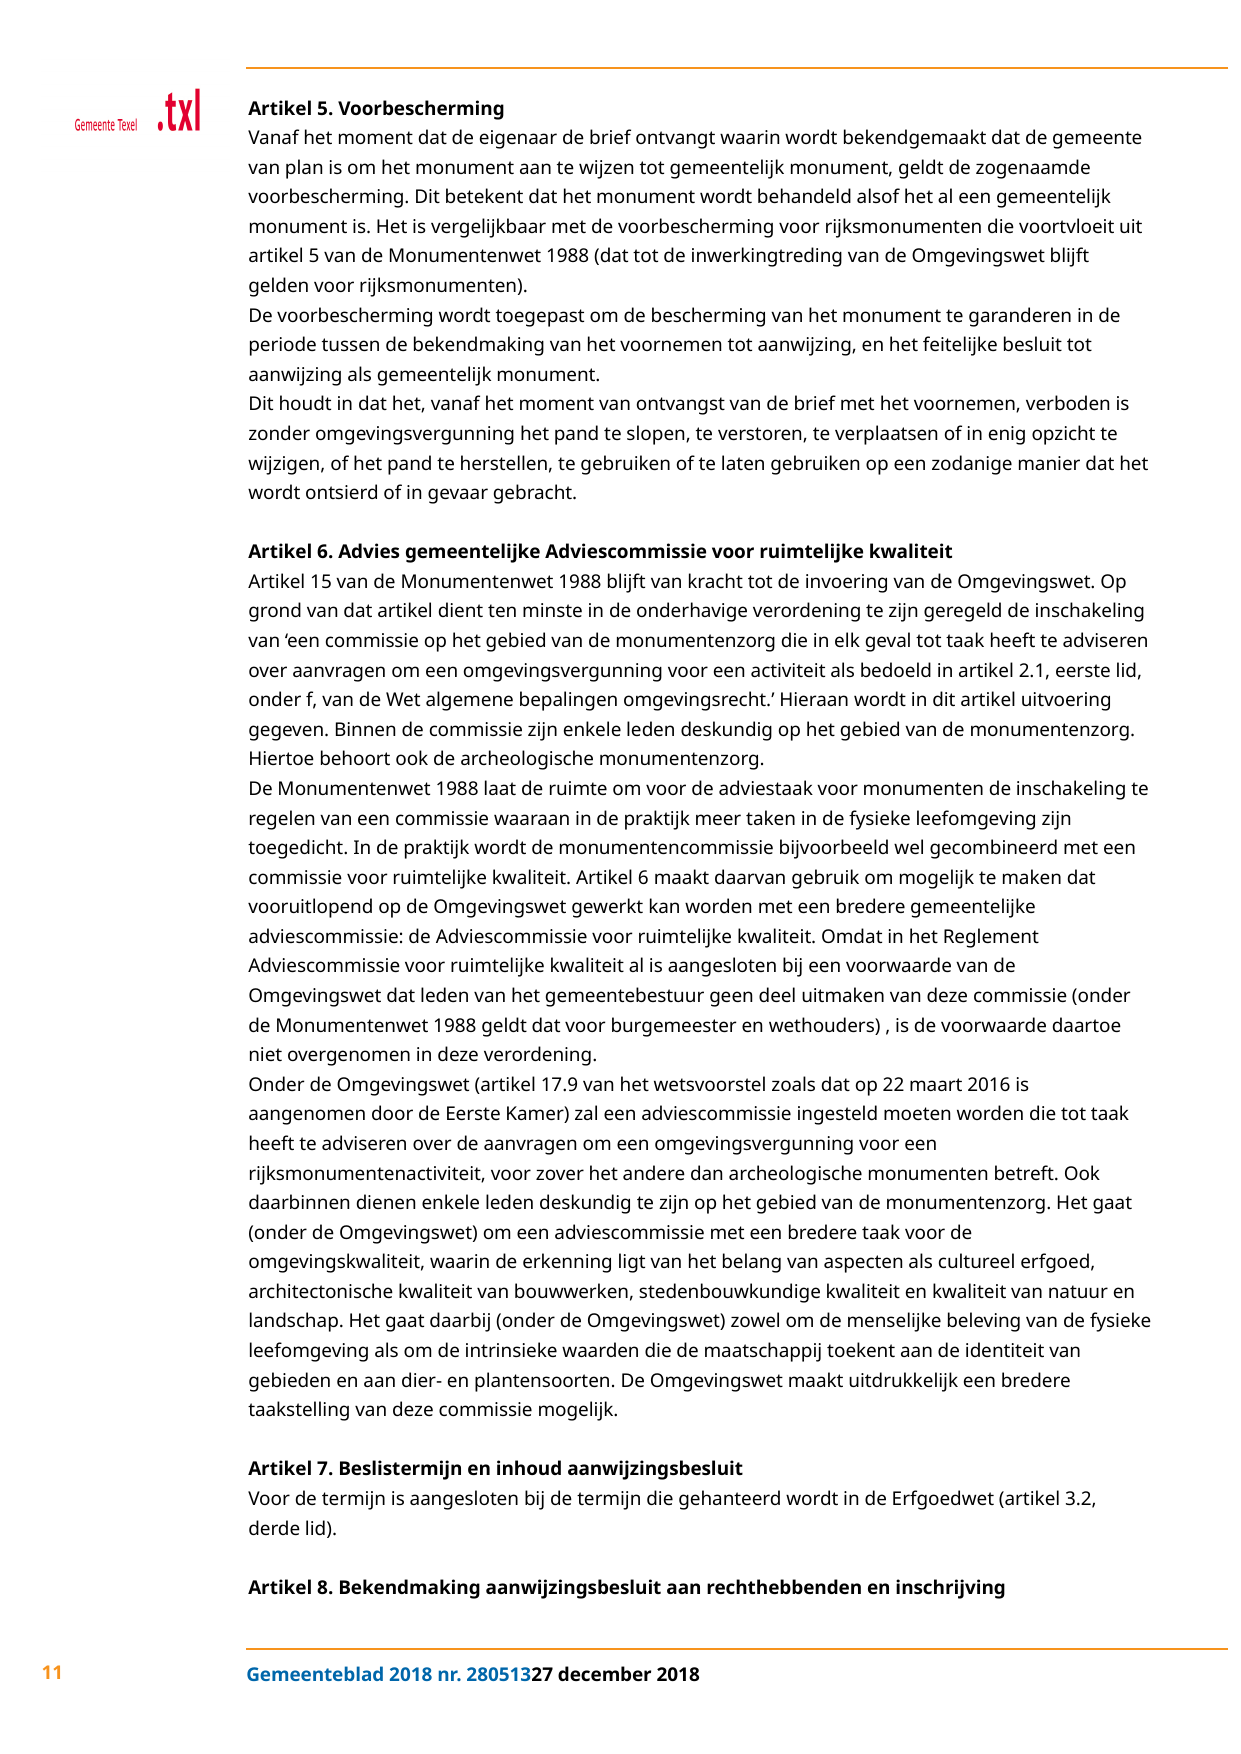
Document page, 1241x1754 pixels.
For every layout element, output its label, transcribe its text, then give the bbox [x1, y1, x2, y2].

text Dit houdt in dat het, vanaf het moment van ontvangst van de brief met het voornemen, verboden is zonder omgevingsvergunning het pand te slopen, te verstoren, te verplaatsen of in enig opzicht te wijzigen, of het pand te herstellen, te gebruiken of te laten gebruiken op een zodanige manier dat het wordt ontsierd of in gevaar gebracht. [248, 391, 1152, 505]
text Voor de termijn is aangesloten bij de termijn die gehanteerd wordt in de Erfgoedwet (artikel 3.2, derde lid). [248, 1485, 1152, 1541]
text Artikel 15 van de Monumentenwet 1988 blijft van kracht tot de invoering van de Omgevingswet. Op grond van dat artikel dient ten minste in de onderhavige verordening te zijn geregeld de inschakeling van ‘een commissie op het gebied van de monumentenzorg die in elk geval tot taak heeft te adviseren over aanvragen om een omgevingsvergunning voor een activiteit als bedoeld in artikel 2.1, eerste lid, onder f, van de Wet algemene bepalingen omgevingsrecht.’ Hieraan wordt in dit artikel uitvoering gegeven. Binnen de commissie zijn enkele leden deskundig op het gebied van de monumentenzorg. Hiertoe behoort ook de archeologische monumentenzorg. [248, 568, 1152, 771]
picture [41, 47, 231, 172]
text Vanaf het moment dat de eigenaar de brief ontvangt waarin wordt bekendgemaakt dat de gemeente van plan is om het monument aan te wijzen tot gemeentelijk monument, geldt de zogenaamde voorbescherming. Dit betekent dat het monument wordt behandeld alsof het al een gemeentelijk monument is. Het is vergelijkbaar met de voorbescherming voor rijksmonumenten die voortvloeit uit artikel 5 van de Monumentenwet 1988 (dat tot de inwerkingtreding van de Omgevingswet blijft gelden voor rijksmonumenten). [248, 124, 1152, 298]
text De voorbescherming wordt toegepast om de bescherming van het monument te garanderen in de periode tussen de bekendmaking van het voornemen tot aanwijzing, en het feitelijke besluit tot aanwijzing als gemeentelijk monument. [248, 302, 1152, 387]
text Artikel 5. Voorbescherming [248, 95, 1152, 121]
text Onder de Omgevingswet (artikel 17.9 van het wetsvoorstel zoals dat op 22 maart 2016 is aangenomen door de Eerste Kamer) zal een adviescommissie ingesteld moeten worden die tot taak heeft te adviseren over de aanvragen om een omgevingsvergunning voor een rijksmonumentenactiviteit, voor zover het andere dan archeologische monumenten betreft. Ook daarbinnen dienen enkele leden deskundig te zijn op het gebied van de monumentenzorg. Het gaat (onder de Omgevingswet) om een adviescommissie met een bredere taak voor de omgevingskwaliteit, waarin de erkenning ligt van het belang van aspecten als cultureel erfgoed, architectonische kwaliteit van bouwwerken, stedenbouwkundige kwaliteit en kwaliteit van natuur en landschap. Het gaat daarbij (onder de Omgevingswet) zowel om de menselijke beleving van de fysieke leefomgeving als om de intrinsieke waarden die de maatschappij toekent aan de identiteit van gebieden en aan dier- en plantensoorten. De Omgevingswet maakt uitdrukkelijk een bredere taakstelling van deze commissie mogelijk. [248, 1071, 1152, 1422]
text Artikel 8. Bekendmaking aanwijzingsbesluit aan rechthebbenden en inschrijving [248, 1574, 1152, 1600]
text De Monumentenwet 1988 laat de ruimte om voor de adviestaak voor monumenten de inschakeling te regelen van een commissie waaraan in de praktijk meer taken in de fysieke leefomgeving zijn toegedicht. In de praktijk wordt de monumentencommissie bijvoorbeeld wel gecombineerd met een commissie voor ruimtelijke kwaliteit. Artikel 6 maakt daarvan gebruik om mogelijk te maken dat vooruitlopend op de Omgevingswet gewerkt kan worden met een bredere gemeentelijke adviescommissie: de Adviescommissie voor ruimtelijke kwaliteit. Omdat in het Reglement Adviescommissie voor ruimtelijke kwaliteit al is aangesloten bij een voorwaarde van de Omgevingswet dat leden van het gemeentebestuur geen deel uitmaken van deze commissie (onder de Monumentenwet 1988 geldt dat voor burgemeester en wethouders) , is de voorwaarde daartoe niet overgenomen in deze verordening. [248, 775, 1152, 1067]
text Artikel 6. Advies gemeentelijke Adviescommissie voor ruimtelijke kwaliteit [248, 538, 1152, 564]
text Artikel 7. Beslistermijn en inhoud aanwijzingsbesluit [248, 1456, 1152, 1481]
